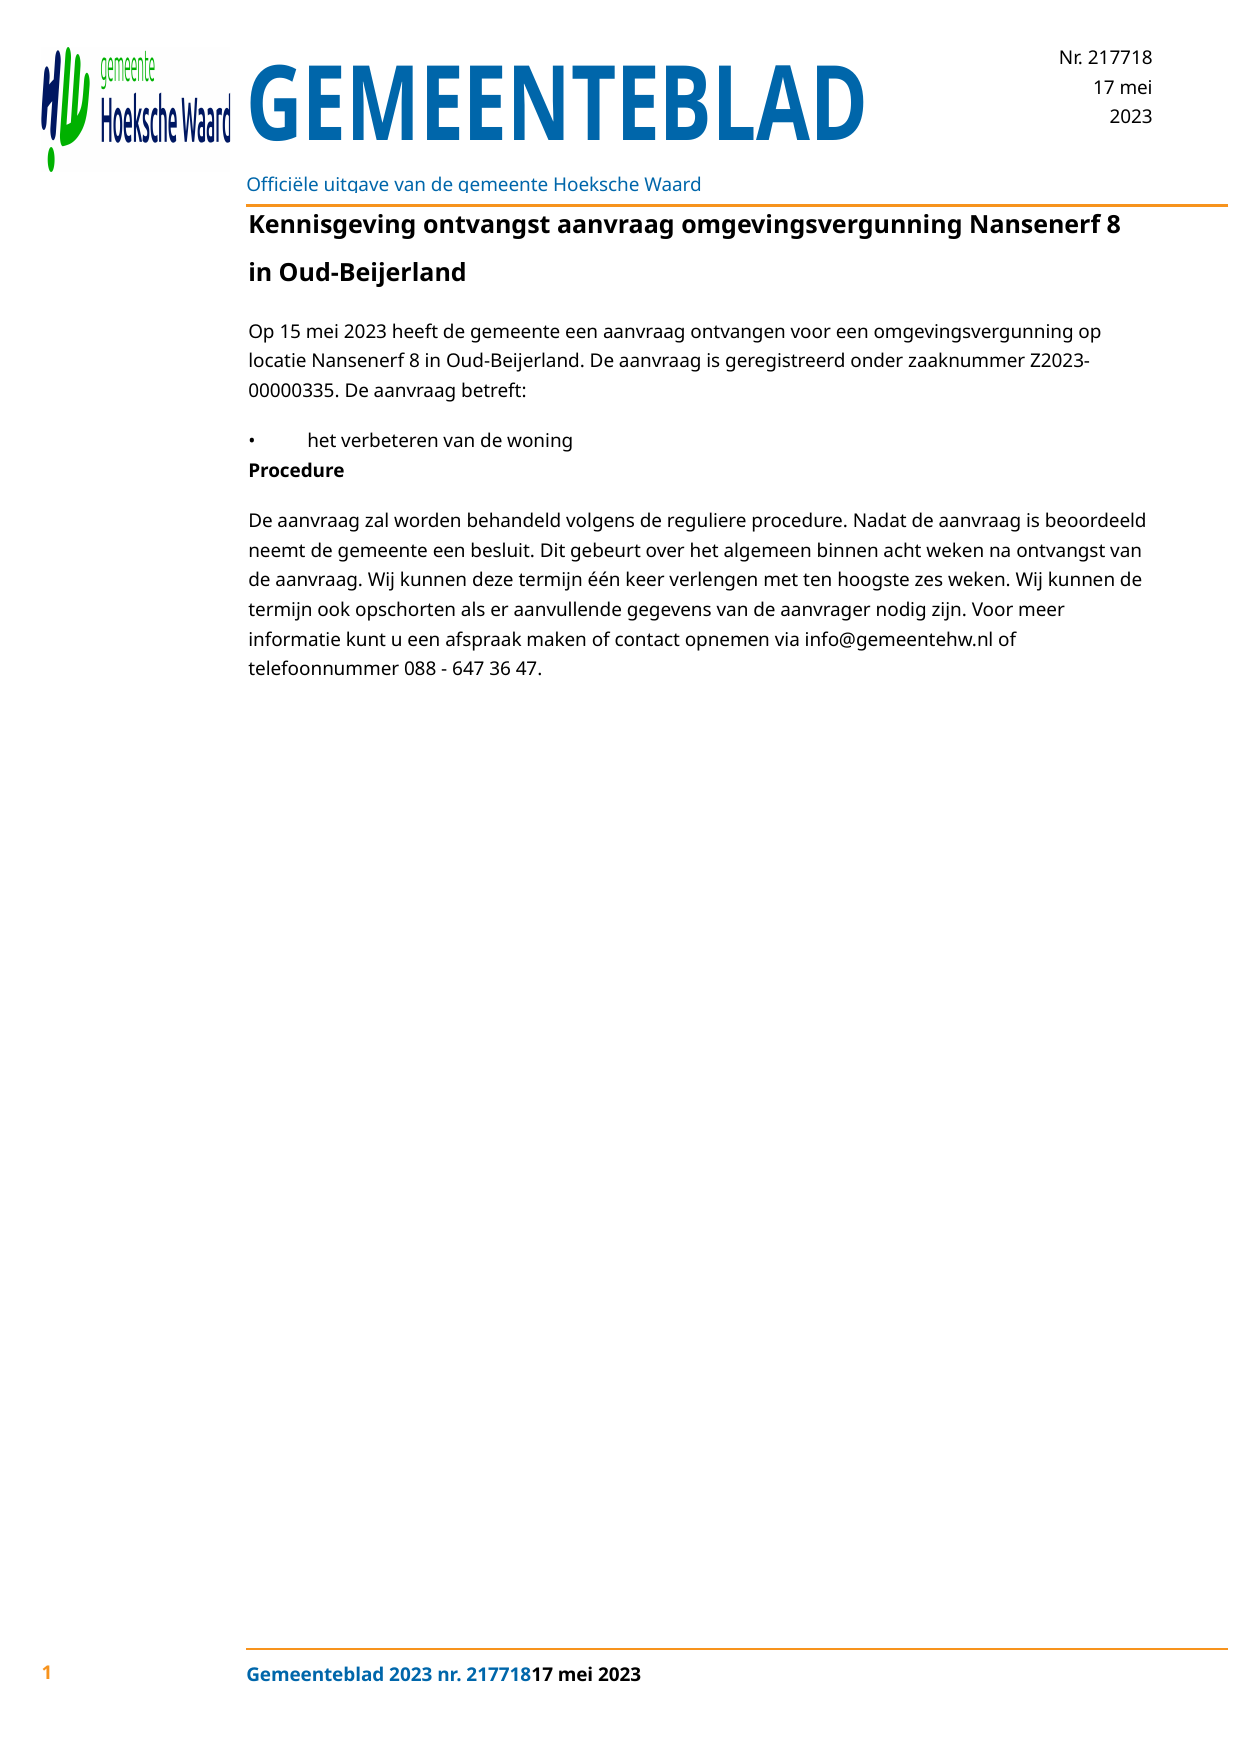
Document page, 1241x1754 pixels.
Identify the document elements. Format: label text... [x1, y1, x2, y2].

text Kennisgeving ontvangst aanvraag omgevingsvergunning Nansenerf 8 in Oud-Beijerland [248, 207, 1152, 288]
text De aanvraag zal worden behandeld volgens de reguliere procedure. Nadat de aanvraag is beoordeeld neemt de gemeente een besluit. Dit gebeurt over het algemeen binnen acht weken na ontvangst van de aanvraag. Wij kunnen deze termijn één keer verlengen met ten hoogste zes weken. Wij kunnen de termijn ook opschorten als er aanvullende gegevens van de aanvrager nodig zijn. Voor meer informatie kunt u een afspraak maken of contact opnemen via info@gemeentehw.nl of telefoonnummer 088 - 647 36 47. [248, 507, 1152, 681]
text Procedure [248, 457, 1152, 483]
text Op 15 mei 2023 heeft de gemeente een aanvraag ontvangen voor een omgevingsvergunning op locatie Nansenerf 8 in Oud-Beijerland. De aanvraag is geregistreerd onder zaaknummer Z2023-00000335. De aanvraag betreft: [248, 318, 1152, 403]
picture [41, 47, 231, 172]
list het verbeteren van de woning [248, 427, 1152, 453]
